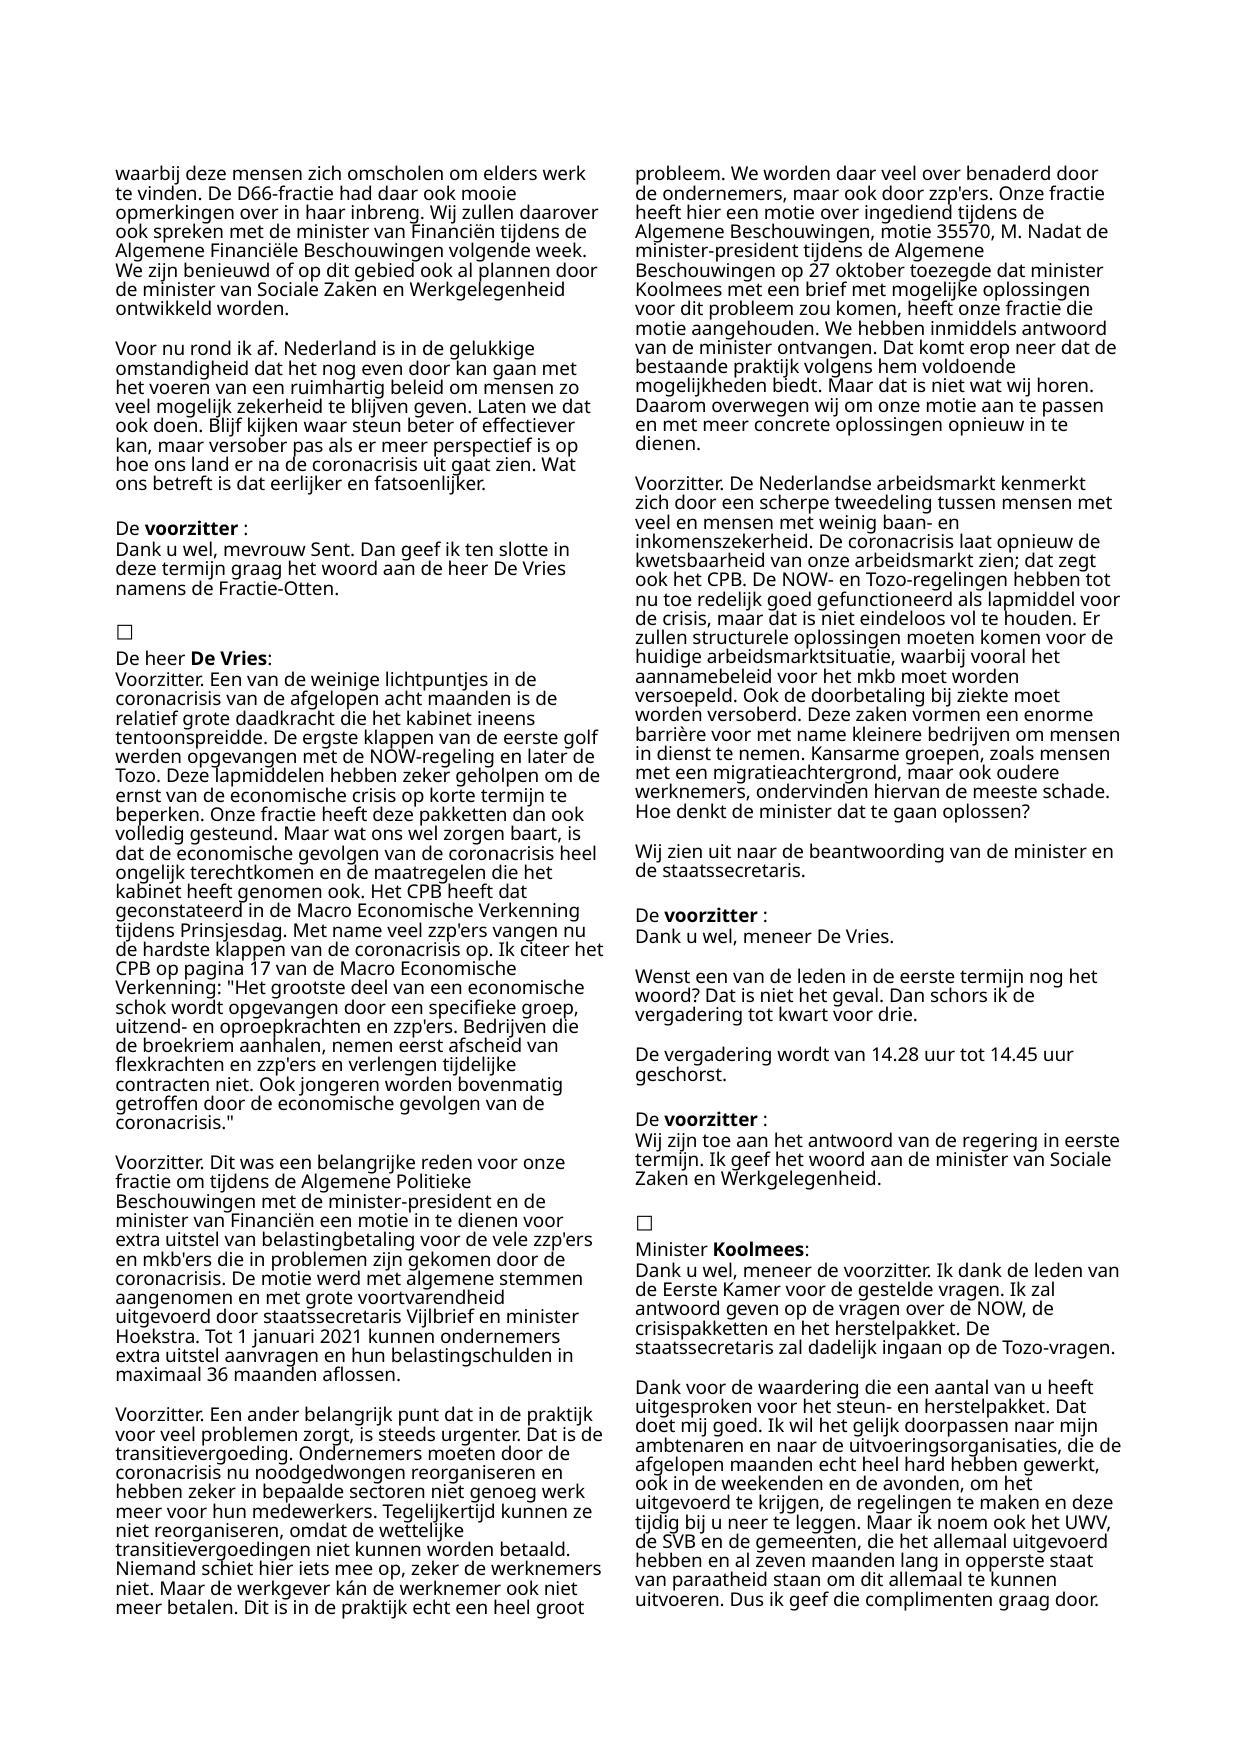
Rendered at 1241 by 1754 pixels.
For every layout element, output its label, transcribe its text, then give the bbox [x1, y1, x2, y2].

text De voorzitter : [635, 1106, 1125, 1132]
text Voor nu rond ik af. Nederland is in de gelukkige omstandigheid dat het nog even door kan gaan met het voeren van een ruimhartig beleid om mensen zo veel mogelijk zekerheid te blijven geven. Laten we dat ook doen. Blijf kijken waar steun beter of effectiever kan, maar versober pas als er meer perspectief is op hoe ons land er na de coronacrisis uit gaat zien. Wat ons betreft is dat eerlijker en fatsoenlijker. [115, 340, 605, 494]
text Dank u wel, meneer De Vries. [635, 928, 1125, 947]
text Wij zien uit naar de beantwoording van de minister en de staatssecretaris. [635, 843, 1125, 881]
text De voorzitter : [635, 902, 1125, 928]
text Voorzitter. Dit was een belangrijke reden voor onze fractie om tijdens de Algemene Politieke Beschouwingen met de minister-president en de minister van Financiën een motie in te dienen voor extra uitstel van belastingbetaling voor de vele zzp'ers en mkb'ers die in problemen zijn gekomen door de coronacrisis. De motie werd met algemene stemmen aangenomen en met grote voortvarendheid uitgevoerd door staatssecretaris Vijlbrief en minister Hoekstra. Tot 1 januari 2021 kunnen ondernemers extra uitstel aanvragen en hun belastingschulden in maximaal 36 maanden aflossen. [115, 1154, 605, 1386]
text Dank u wel, meneer de voorzitter. Ik dank de leden van de Eerste Kamer voor de gestelde vragen. Ik zal antwoord geven op de vragen over de NOW, de crisispakketten en het herstelpakket. De staatssecretaris zal dadelijk ingaan op de Tozo-vragen. [635, 1262, 1125, 1358]
text De voorzitter : [115, 515, 605, 541]
text probleem. We worden daar veel over benaderd door de ondernemers, maar ook door zzp'ers. Onze fractie heeft hier een motie over ingediend tijdens de Algemene Beschouwingen, motie 35570, M. Nadat de minister-president tijdens de Algemene Beschouwingen op 27 oktober toezegde dat minister Koolmees met een brief met mogelijke oplossingen voor dit probleem zou komen, heeft onze fractie die motie aangehouden. We hebben inmiddels antwoord van de minister ontvangen. Dat komt erop neer dat de bestaande praktijk volgens hem voldoende mogelijkheden biedt. Maar dat is niet wat wij horen. Daarom overwegen wij om onze motie aan te passen en met meer concrete oplossingen opnieuw in te dienen. [635, 165, 1125, 454]
text Voorzitter. De Nederlandse arbeidsmarkt kenmerkt zich door een scherpe tweedeling tussen mensen met veel en mensen met weinig baan- en inkomenszekerheid. De coronacrisis laat opnieuw de kwetsbaarheid van onze arbeidsmarkt zien; dat zegt ook het CPB. De NOW- en Tozo-regelingen hebben tot nu toe redelijk goed gefunctioneerd als lapmiddel voor de crisis, maar dat is niet eindeloos vol te houden. Er zullen structurele oplossingen moeten komen voor de huidige arbeidsmarktsituatie, waarbij vooral het aannamebeleid voor het mkb moet worden versoepeld. Ook de doorbetaling bij ziekte moet worden versoberd. Deze zaken vormen een enorme barrière voor met name kleinere bedrijven om mensen in dienst te nemen. Kansarme groepen, zoals mensen met een migratieachtergrond, maar ook oudere werknemers, ondervinden hiervan de meeste schade. Hoe denkt de minister dat te gaan oplossen? [635, 475, 1125, 822]
text ⬜ [115, 619, 605, 645]
text Voorzitter. Een van de weinige lichtpuntjes in de coronacrisis van de afgelopen acht maanden is de relatief grote daadkracht die het kabinet ineens tentoonspreidde. De ergste klappen van de eerste golf werden opgevangen met de NOW-regeling en later de Tozo. Deze lapmiddelen hebben zeker geholpen om de ernst van de economische crisis op korte termijn te beperken. Onze fractie heeft deze pakketten dan ook volledig gesteund. Maar wat ons wel zorgen baart, is dat de economische gevolgen van de coronacrisis heel ongelijk terechtkomen en de maatregelen die het kabinet heeft genomen ook. Het CPB heeft dat geconstateerd in de Macro Economische Verkenning tijdens Prinsjesdag. Met name veel zzp'ers vangen nu de hardste klappen van de coronacrisis op. Ik citeer het CPB op pagina 17 van de Macro Economische Verkenning: "Het grootste deel van een economische schok wordt opgevangen door een specifieke groep, uitzend- en oproepkrachten en zzp'ers. Bedrijven die de broekriem aanhalen, nemen eerst afscheid van flexkrachten en zzp'ers en verlengen tijdelijke contracten niet. Ook jongeren worden bovenmatig getroffen door de economische gevolgen van de coronacrisis." [115, 671, 605, 1133]
text Dank u wel, mevrouw Sent. Dan geef ik ten slotte in deze termijn graag het woord aan de heer De Vries namens de Fractie-Otten. [115, 541, 605, 599]
text Voorzitter. Een ander belangrijk punt dat in de praktijk voor veel problemen zorgt, is steeds urgenter. Dat is de transitievergoeding. Ondernemers moeten door de coronacrisis nu noodgedwongen reorganiseren en hebben zeker in bepaalde sectoren niet genoeg werk meer voor hun medewerkers. Tegelijkertijd kunnen ze niet reorganiseren, omdat de wettelijke transitievergoedingen niet kunnen worden betaald. Niemand schiet hier iets mee op, zeker de werknemers niet. Maar de werkgever kán de werknemer ook niet meer betalen. Dit is in de praktijk echt een heel groot [115, 1406, 605, 1618]
text waarbij deze mensen zich omscholen om elders werk te vinden. De D66-fractie had daar ook mooie opmerkingen over in haar inbreng. Wij zullen daarover ook spreken met de minister van Financiën tijdens de Algemene Financiële Beschouwingen volgende week. We zijn benieuwd of op dit gebied ook al plannen door de minister van Sociale Zaken en Werkgelegenheid ontwikkeld worden. [115, 165, 605, 319]
text De heer De Vries: [115, 645, 605, 671]
text Wij zijn toe aan het antwoord van de regering in eerste termijn. Ik geef het woord aan de minister van Sociale Zaken en Werkgelegenheid. [635, 1132, 1125, 1189]
text De vergadering wordt van 14.28 uur tot 14.45 uur geschorst. [635, 1046, 1125, 1085]
text ⬜ [635, 1210, 1125, 1236]
text Dank voor de waardering die een aantal van u heeft uitgesproken voor het steun- en herstelpakket. Dat doet mij goed. Ik wil het gelijk doorpassen naar mijn ambtenaren en naar de uitvoeringsorganisaties, die de afgelopen maanden echt heel hard hebben gewerkt, ook in de weekenden en de avonden, om het uitgevoerd te krijgen, de regelingen te maken en deze tijdig bij u neer te leggen. Maar ik noem ook het UWV, de SVB en de gemeenten, die het allemaal uitgevoerd hebben en al zeven maanden lang in opperste staat van paraatheid staan om dit allemaal te kunnen uitvoeren. Dus ik geef die complimenten graag door. [635, 1379, 1125, 1610]
text Wenst een van de leden in de eerste termijn nog het woord? Dat is niet het geval. Dan schors ik de vergadering tot kwart voor drie. [635, 968, 1125, 1026]
text Minister Koolmees: [635, 1236, 1125, 1262]
